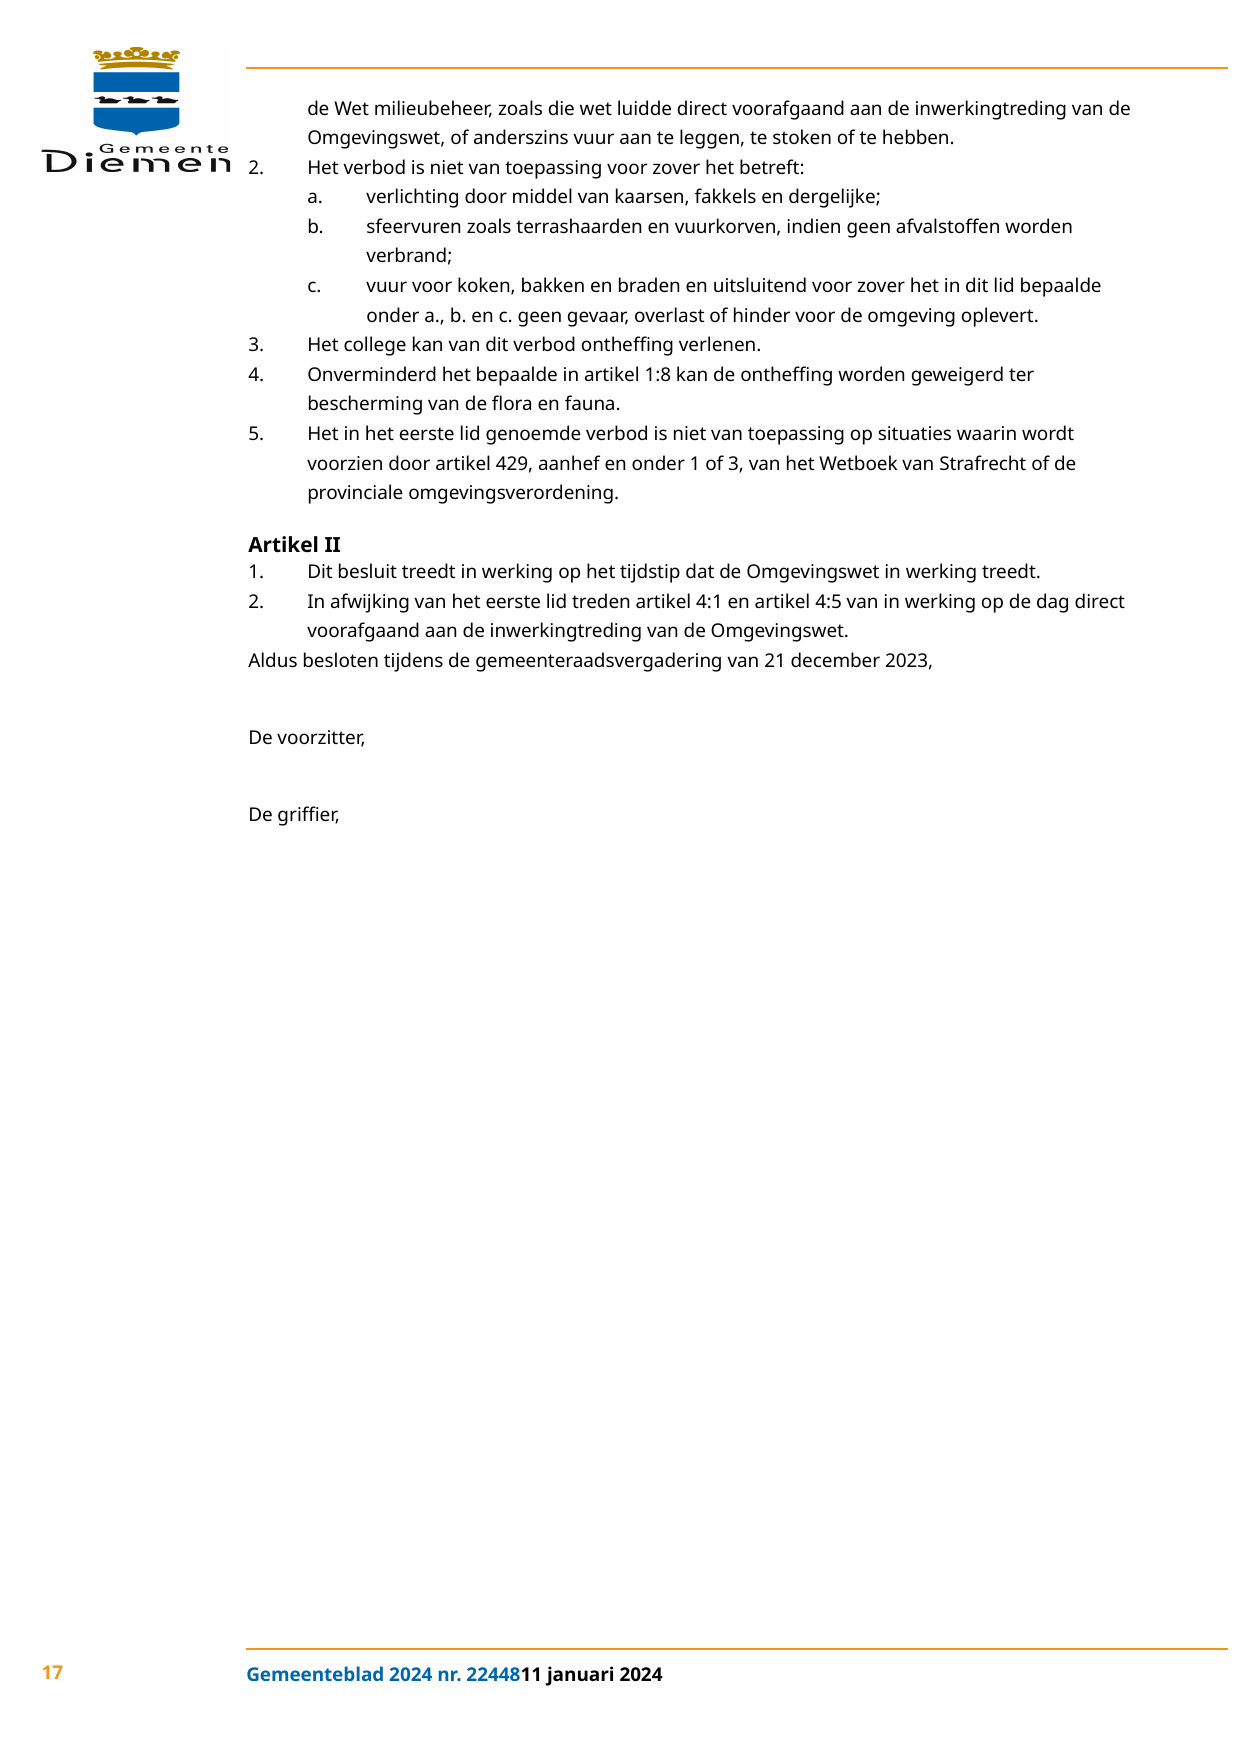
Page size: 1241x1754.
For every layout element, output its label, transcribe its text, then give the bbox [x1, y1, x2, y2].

list Onverminderd het bepaalde in artikel 1:8 kan de ontheffing worden geweigerd ter bescherming van de flora en fauna. [248, 361, 1152, 416]
picture [41, 47, 231, 172]
list vuur voor koken, bakken en braden en uitsluitend voor zover het in dit lid bepaalde onder a., b. en c. geen gevaar, overlast of hinder voor de omgeving oplevert. [307, 272, 1152, 328]
list Het verbod is niet van toepassing voor zover het betreft: [248, 154, 1152, 180]
text De voorzitter, [248, 724, 1152, 750]
text Aldus besloten tijdens de gemeenteraadsvergadering van 21 december 2023, [248, 647, 1152, 673]
list In afwijking van het eerste lid treden artikel 4:1 en artikel 4:5 van in werking op de dag direct voorafgaand aan de inwerkingtreding van de Omgevingswet. [248, 588, 1152, 643]
list verlichting door middel van kaarsen, fakkels en dergelijke; [307, 183, 1152, 209]
text Artikel II [248, 530, 1152, 558]
list de Wet milieubeheer, zoals die wet luidde direct voorafgaand aan de inwerkingtreding van de Omgevingswet, of anderszins vuur aan te leggen, te stoken of te hebben. [248, 95, 1152, 150]
text De griffier, [248, 801, 1152, 827]
list Dit besluit treedt in werking op het tijdstip dat de Omgevingswet in werking treedt. [248, 558, 1152, 584]
list Het college kan van dit verbod ontheffing verlenen. [248, 331, 1152, 357]
list sfeervuren zoals terrashaarden en vuurkorven, indien geen afvalstoffen worden verbrand; [307, 213, 1152, 268]
list Het in het eerste lid genoemde verbod is niet van toepassing op situaties waarin wordt voorzien door artikel 429, aanhef en onder 1 of 3, van het Wetboek van Strafrecht of de provinciale omgevingsverordening. [248, 420, 1152, 505]
